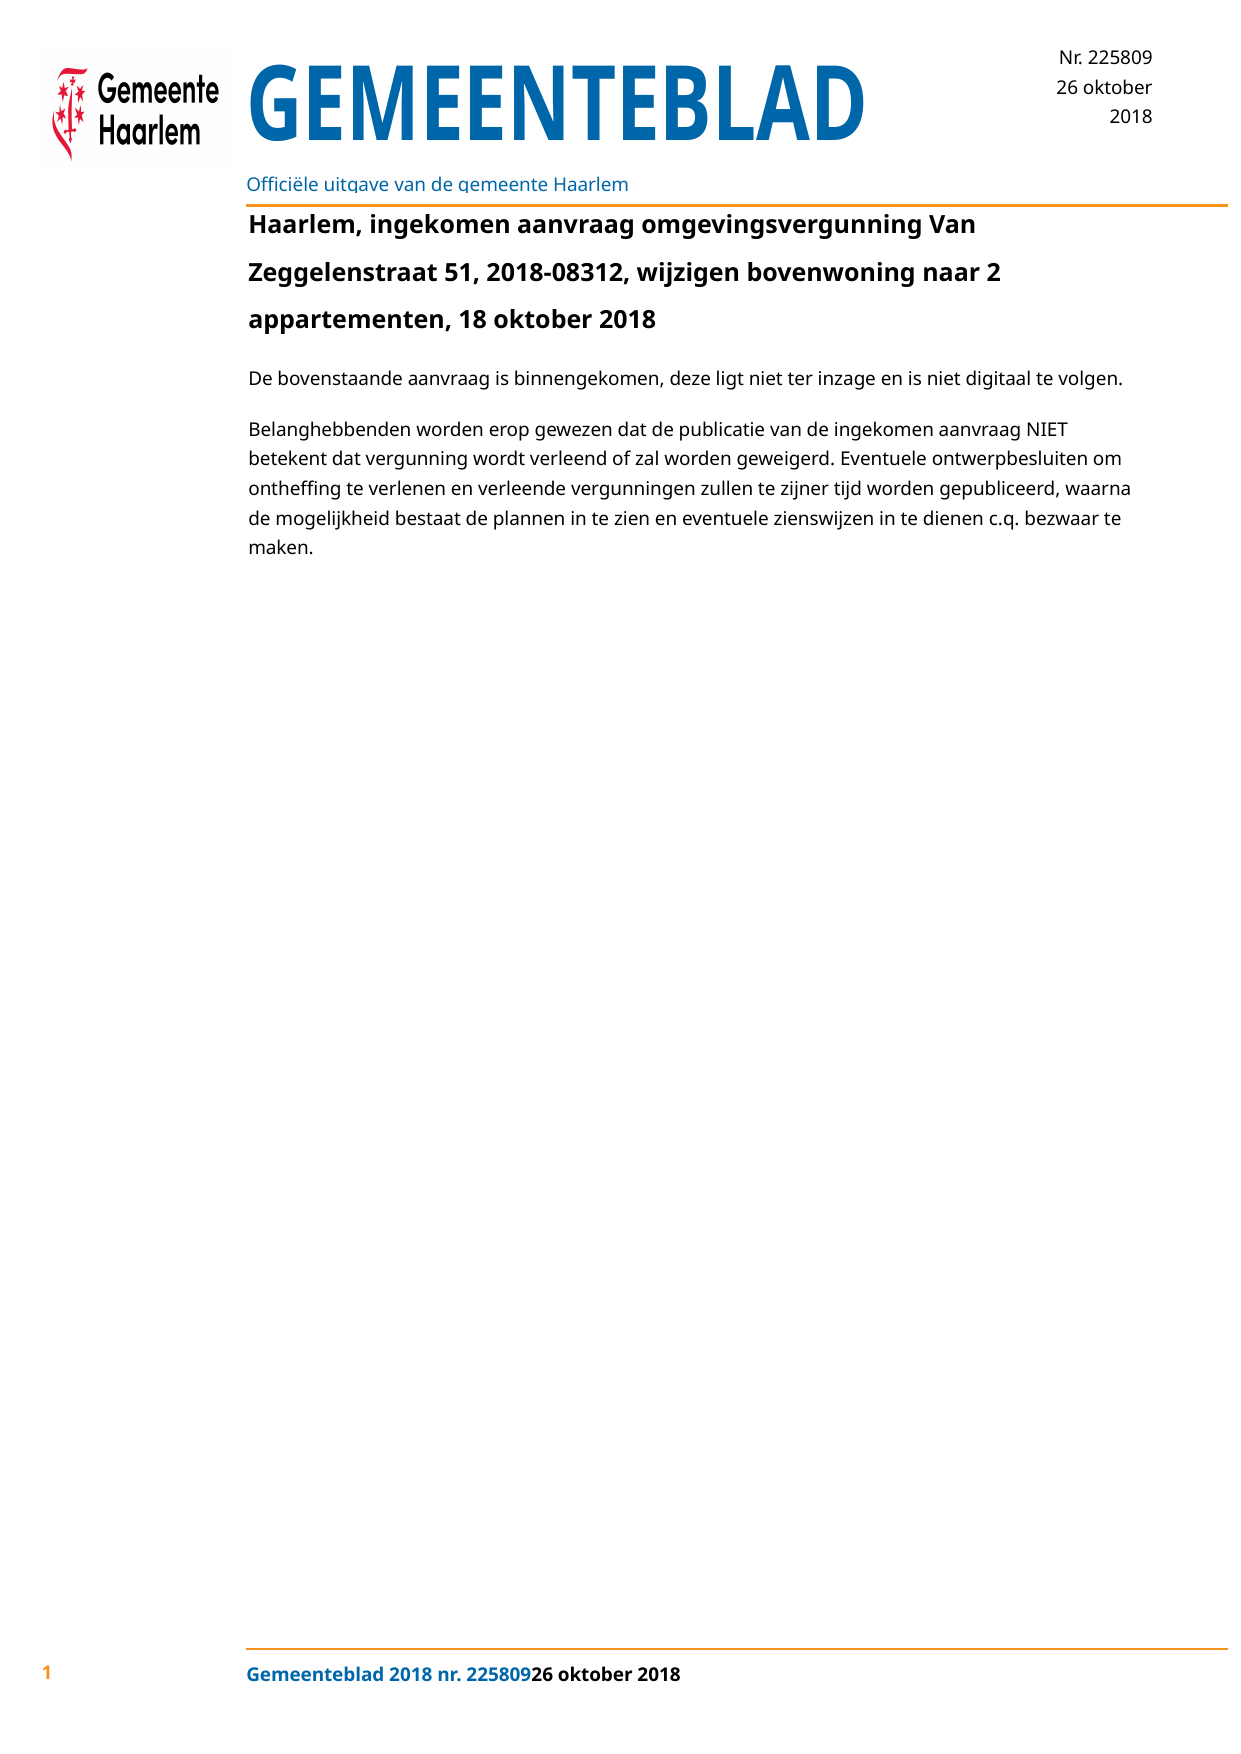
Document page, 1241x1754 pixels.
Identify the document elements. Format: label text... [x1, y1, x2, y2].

text Belanghebbenden worden erop gewezen dat de publicatie van de ingekomen aanvraag NIET betekent dat vergunning wordt verleend of zal worden geweigerd. Eventuele ontwerpbesluiten om ontheffing te verlenen en verleende vergunningen zullen te zijner tijd worden gepubliceerd, waarna de mogelijkheid bestaat de plannen in te zien en eventuele zienswijzen in te dienen c.q. bezwaar te maken. [248, 416, 1152, 560]
text Haarlem, ingekomen aanvraag omgevingsvergunning Van Zeggelenstraat 51, 2018-08312, wijzigen bovenwoning naar 2 appartementen, 18 oktober 2018 [248, 207, 1152, 336]
text De bovenstaande aanvraag is binnengekomen, deze ligt niet ter inzage en is niet digitaal te volgen. [248, 366, 1152, 391]
picture [41, 47, 231, 172]
